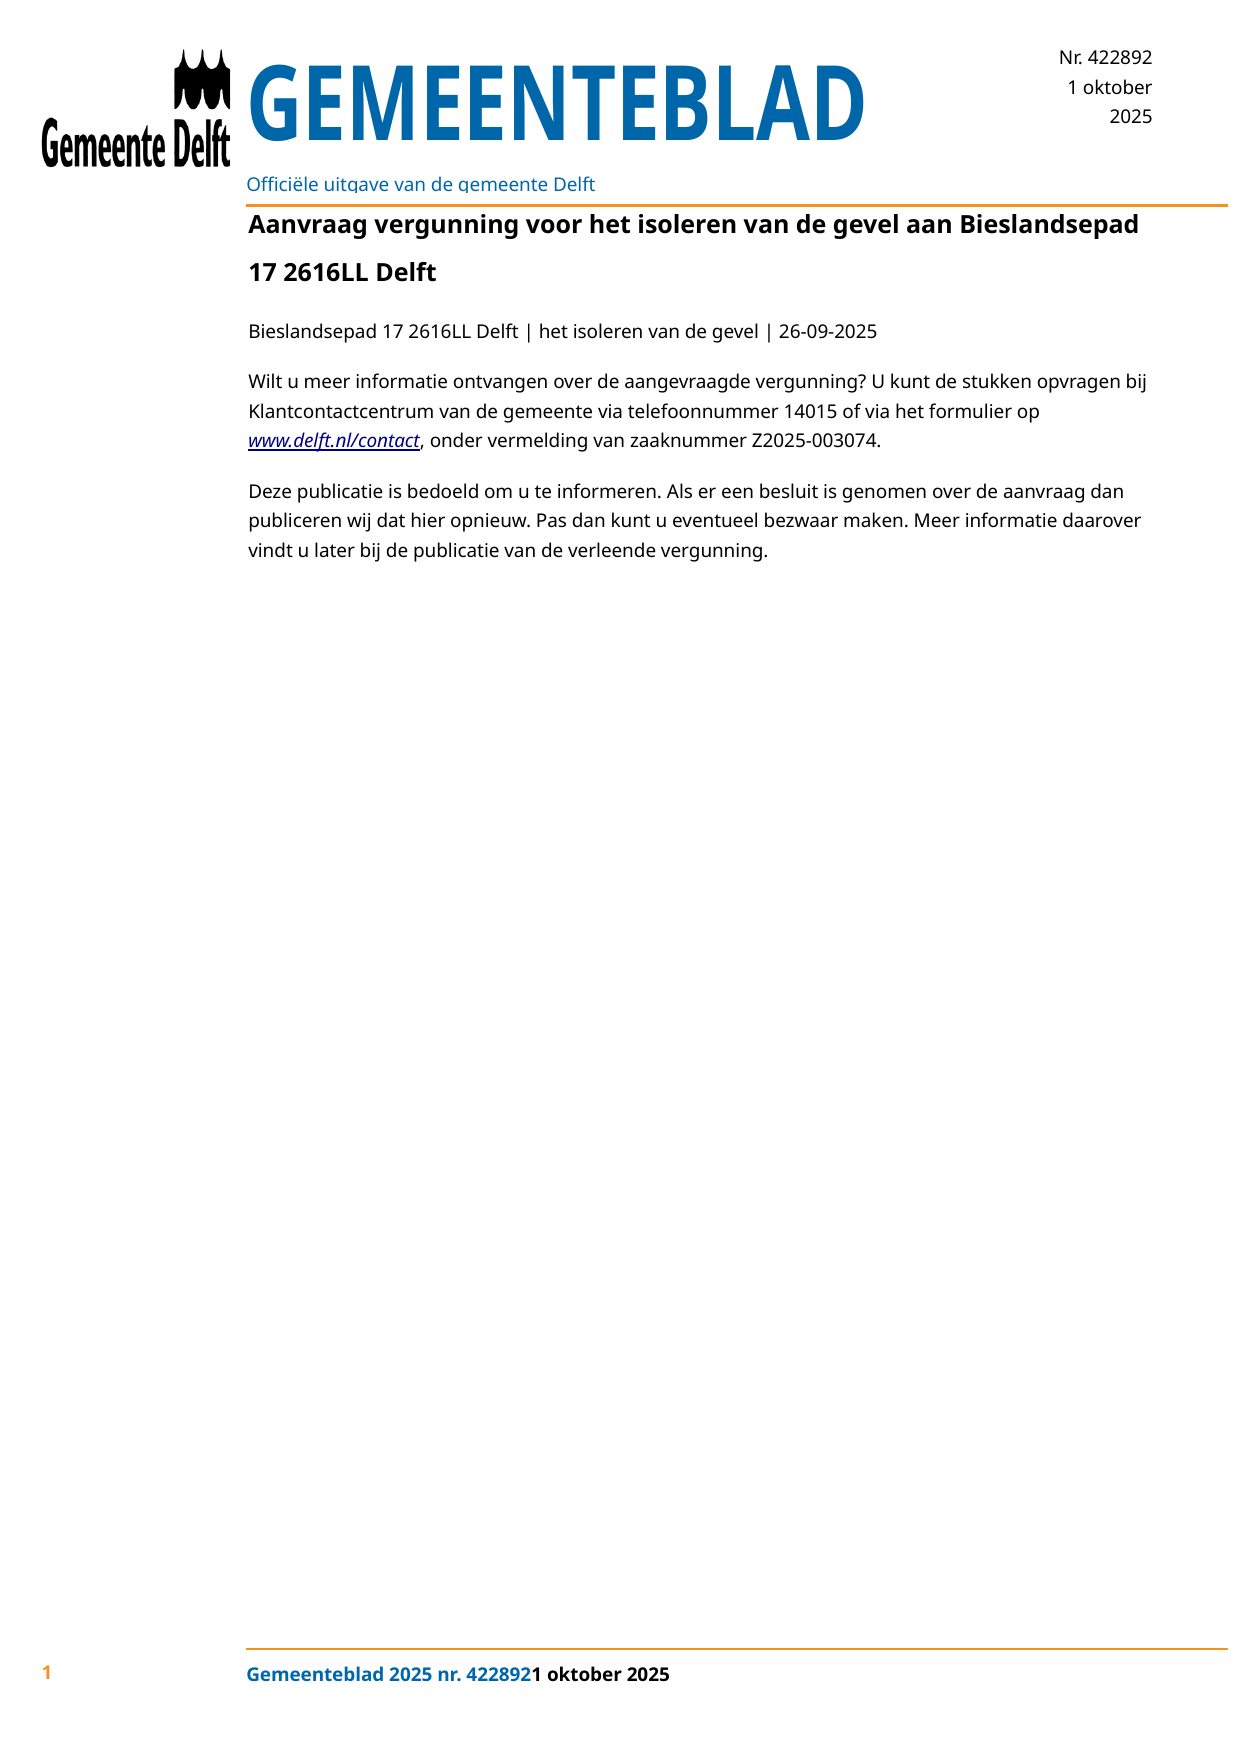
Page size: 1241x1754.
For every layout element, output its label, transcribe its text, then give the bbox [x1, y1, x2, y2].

text Bieslandsepad 17 2616LL Delft | het isoleren van de gevel | 26-09-2025 [248, 318, 1152, 344]
text Wilt u meer informatie ontvangen over de aangevraagde vergunning? U kunt de stukken opvragen bij Klantcontactcentrum van de gemeente via telefoonnummer 14015 of via het formulier op www.delft.nl/contact, onder vermelding van zaaknummer Z2025-003074. [248, 368, 1152, 453]
picture [41, 47, 231, 172]
text Deze publicatie is bedoeld om u te informeren. Als er een besluit is genomen over de aanvraag dan publiceren wij dat hier opnieuw. Pas dan kunt u eventueel bezwaar maken. Meer informatie daarover vindt u later bij de publicatie van de verleende vergunning. [248, 478, 1152, 563]
text Aanvraag vergunning voor het isoleren van de gevel aan Bieslandsepad 17 2616LL Delft [248, 207, 1152, 288]
